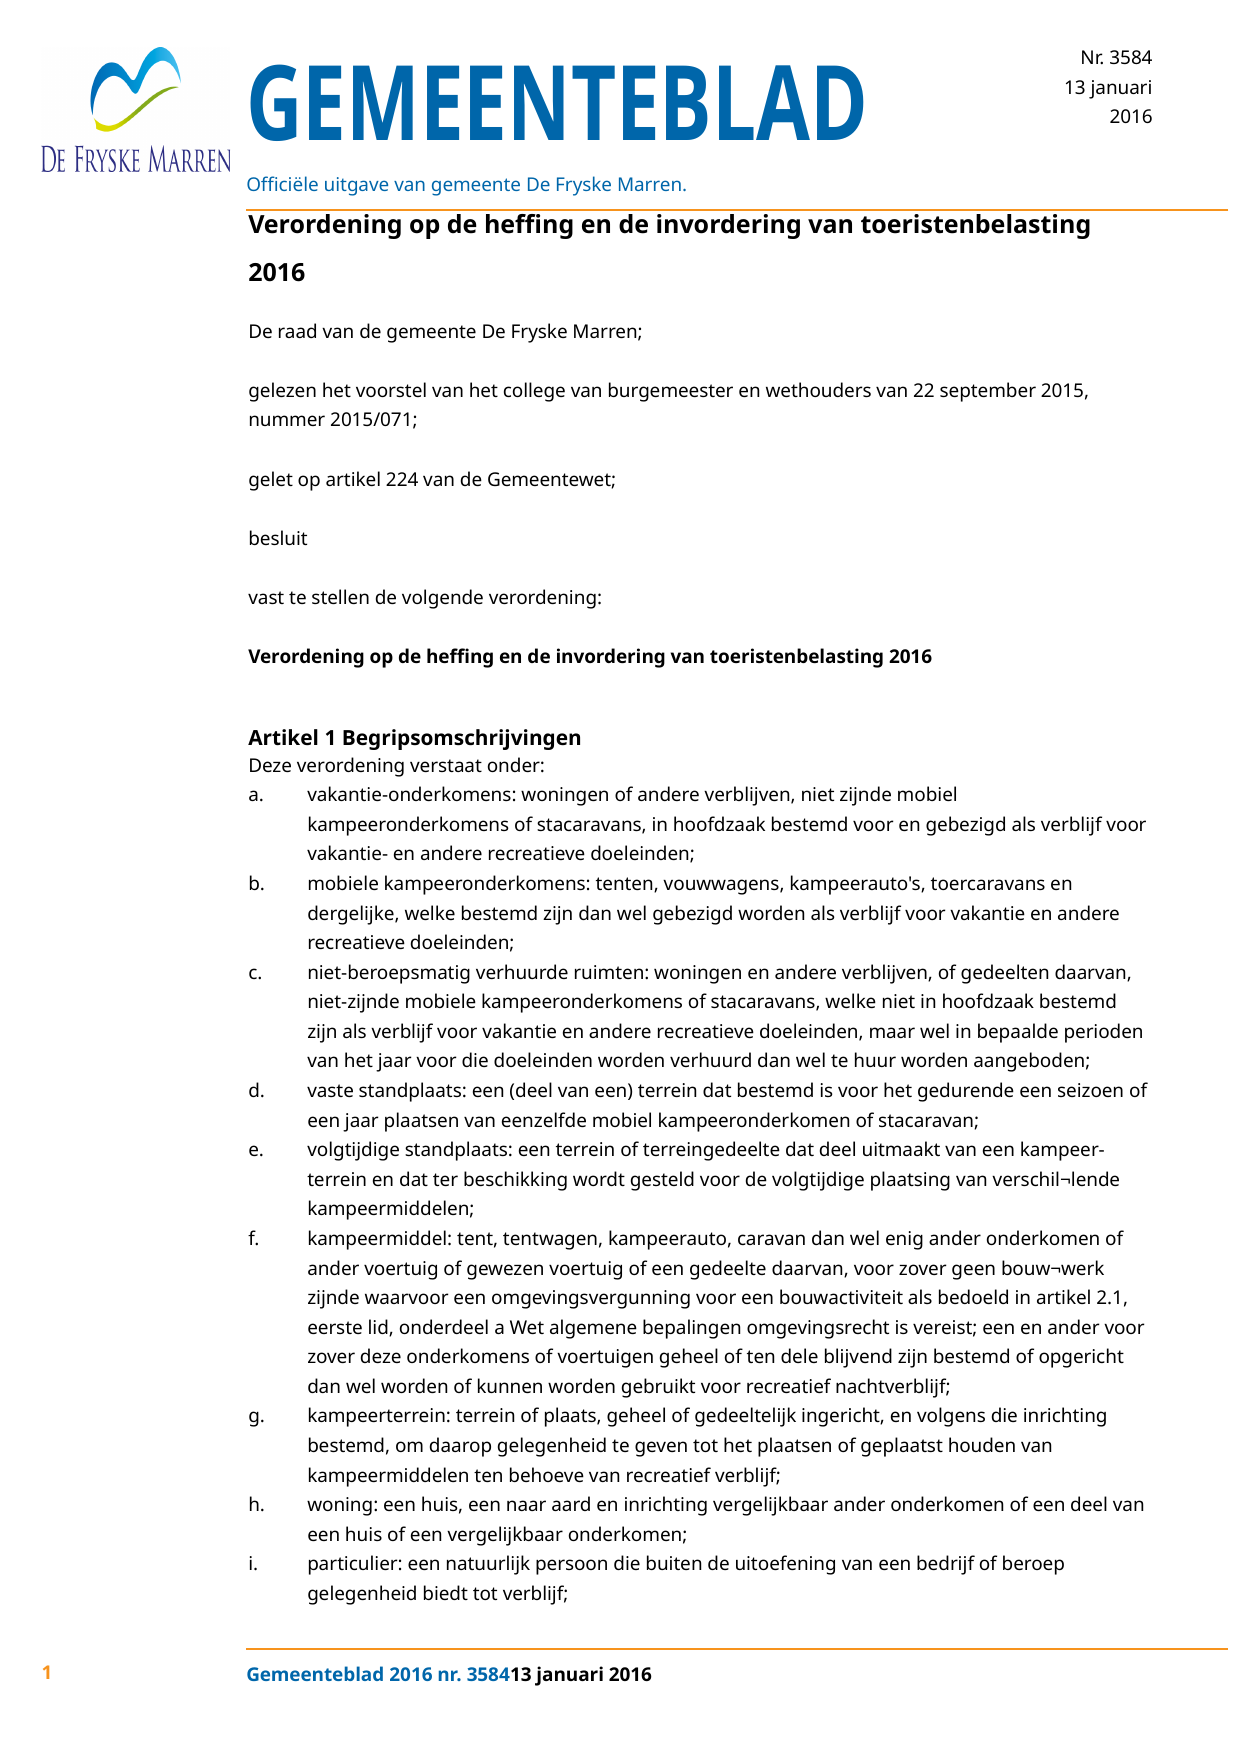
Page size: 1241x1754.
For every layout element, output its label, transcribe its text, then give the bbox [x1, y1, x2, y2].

text besluit [248, 525, 1152, 551]
list vakantie-onderkomens: woningen of andere verblijven, niet zijnde mobiel kampeeronderkomens of stacaravans, in hoofdzaak bestemd voor en gebezigd als verblijf voor vakantie- en andere recreatieve doeleinden; [248, 781, 1152, 866]
text De raad van de gemeente De Fryske Marren; [248, 318, 1152, 344]
list niet-beroepsmatig verhuurde ruimten: woningen en andere verblijven, of gedeelten daarvan, niet-zijnde mobiele kampeeronderkomens of stacaravans, welke niet in hoofdzaak bestemd zijn als verblijf voor vakantie en andere recreatieve doeleinden, maar wel in bepaalde perioden van het jaar voor die doeleinden worden verhuurd dan wel te huur worden aangeboden; [248, 959, 1152, 1073]
text Deze verordening verstaat onder: [248, 752, 1152, 777]
list mobiele kampeeronderkomens: tenten, vouwwagens, kampeerauto's, toercaravans en dergelijke, welke bestemd zijn dan wel gebezigd worden als verblijf voor vakantie en andere recreatieve doeleinden; [248, 870, 1152, 955]
text gelezen het voorstel van het college van burgemeester en wethouders van 22 september 2015, nummer 2015/071; [248, 377, 1152, 432]
list particulier: een natuurlijk persoon die buiten de uitoefening van een bedrijf of beroep gelegenheid biedt tot verblijf; [248, 1551, 1152, 1606]
text vast te stellen de volgende verordening: [248, 584, 1152, 610]
list woning: een huis, een naar aard en inrichting vergelijkbaar ander onderkomen of een deel van een huis of een vergelijkbaar onderkomen; [248, 1491, 1152, 1547]
list kampeermiddel: tent, tentwagen, kampeerauto, caravan dan wel enig ander onderkomen of ander voertuig of gewezen voertuig of een gedeelte daarvan, voor zover geen bouw¬werk zijnde waarvoor een omgevingsvergunning voor een bouwactiviteit als bedoeld in artikel 2.1, eerste lid, onderdeel a Wet algemene bepalingen omgevingsrecht is vereist; een en ander voor zover deze onderkomens of voertuigen geheel of ten dele blijvend zijn bestemd of opgericht dan wel worden of kunnen worden gebruikt voor recreatief nachtverblijf; [248, 1225, 1152, 1399]
text Verordening op de heffing en de invordering van toeristenbelasting 2016 [248, 211, 1152, 288]
text Artikel 1 Begripsomschrijvingen [248, 723, 1152, 752]
list kampeerterrein: terrein of plaats, geheel of gedeeltelijk ingericht, en volgens die inrichting bestemd, om daarop gelegenheid te geven tot het plaatsen of geplaatst houden van kampeermiddelen ten behoeve van recreatief verblijf; [248, 1403, 1152, 1487]
list volgtijdige standplaats: een terrein of terreingedeelte dat deel uitmaakt van een kampeer-terrein en dat ter beschikking wordt gesteld voor de volgtijdige plaatsing van verschil¬lende kampeermiddelen; [248, 1136, 1152, 1221]
list vaste standplaats: een (deel van een) terrein dat bestemd is voor het gedurende een seizoen of een jaar plaatsen van eenzelfde mobiel kampeeronderkomen of stacaravan; [248, 1077, 1152, 1132]
picture [41, 47, 231, 172]
text Verordening op de heffing en de invordering van toeristenbelasting 2016 [248, 643, 1152, 669]
text gelet op artikel 224 van de Gemeentewet; [248, 466, 1152, 492]
